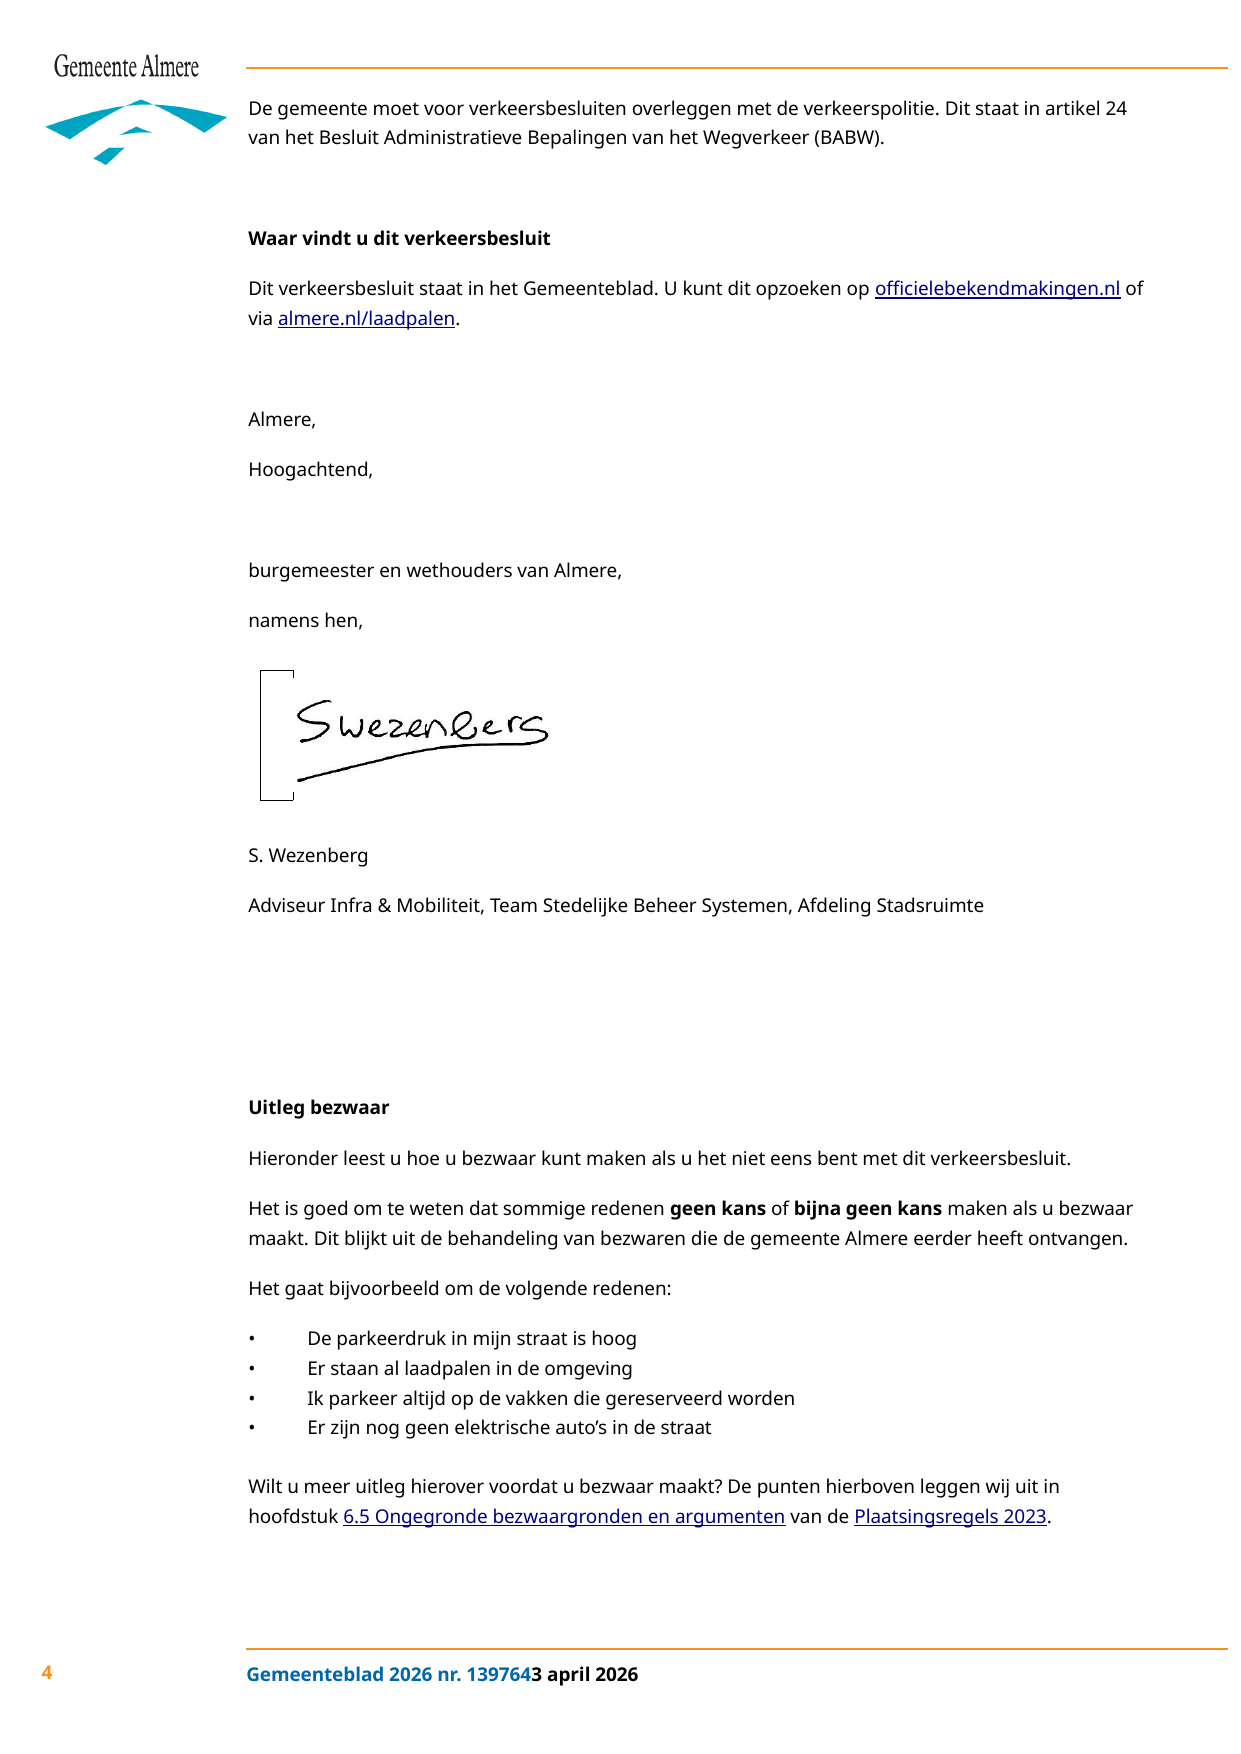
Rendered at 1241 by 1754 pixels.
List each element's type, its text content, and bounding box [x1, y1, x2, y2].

text Hoogachtend, [248, 456, 1152, 482]
text Waar vindt u dit verkeersbesluit [248, 225, 1152, 251]
text namens hen, [248, 608, 1152, 633]
text Hieronder leest u hoe u bezwaar kunt maken als u het niet eens bent met dit verkeersbesluit. [248, 1145, 1152, 1171]
text Uitleg bezwaar [248, 1094, 1152, 1120]
text Dit verkeersbesluit staat in het Gemeenteblad. U kunt dit opzoeken op officielebekendmakingen.nl of via almere.nl/laadpalen. [248, 276, 1152, 331]
text Almere, [248, 406, 1152, 432]
text burgemeester en wethouders van Almere, [248, 557, 1152, 583]
list Ik parkeer altijd op de vakken die gereserveerd worden [248, 1385, 1152, 1411]
text Het gaat bijvoorbeeld om de volgende redenen: [248, 1275, 1152, 1301]
picture [41, 47, 231, 172]
list De parkeerdruk in mijn straat is hoog [248, 1326, 1152, 1351]
picture [268, 678, 576, 792]
list Er zijn nog geen elektrische auto’s in de straat [248, 1414, 1152, 1440]
text S. Wezenberg [248, 842, 1152, 868]
text De gemeente moet voor verkeersbesluiten overleggen met de verkeerspolitie. Dit staat in artikel 24 van het Besluit Administratieve Bepalingen van het Wegverkeer (BABW). [248, 95, 1152, 150]
list Er staan al laadpalen in de omgeving [248, 1355, 1152, 1381]
text Adviseur Infra & Mobiliteit, Team Stedelijke Beheer Systemen, Afdeling Stadsruimte [248, 893, 1152, 918]
text Het is goed om te weten dat sommige redenen geen kans of bijna geen kans maken als u bezwaar maakt. Dit blijkt uit de behandeling van bezwaren die de gemeente Almere eerder heeft ontvangen. [248, 1195, 1152, 1251]
text Wilt u meer uitleg hierover voordat u bezwaar maakt? De punten hierboven leggen wij uit in hoofdstuk 6.5 Ongegronde bezwaargronden en argumenten van de Plaatsingsregels 2023. [248, 1473, 1152, 1529]
